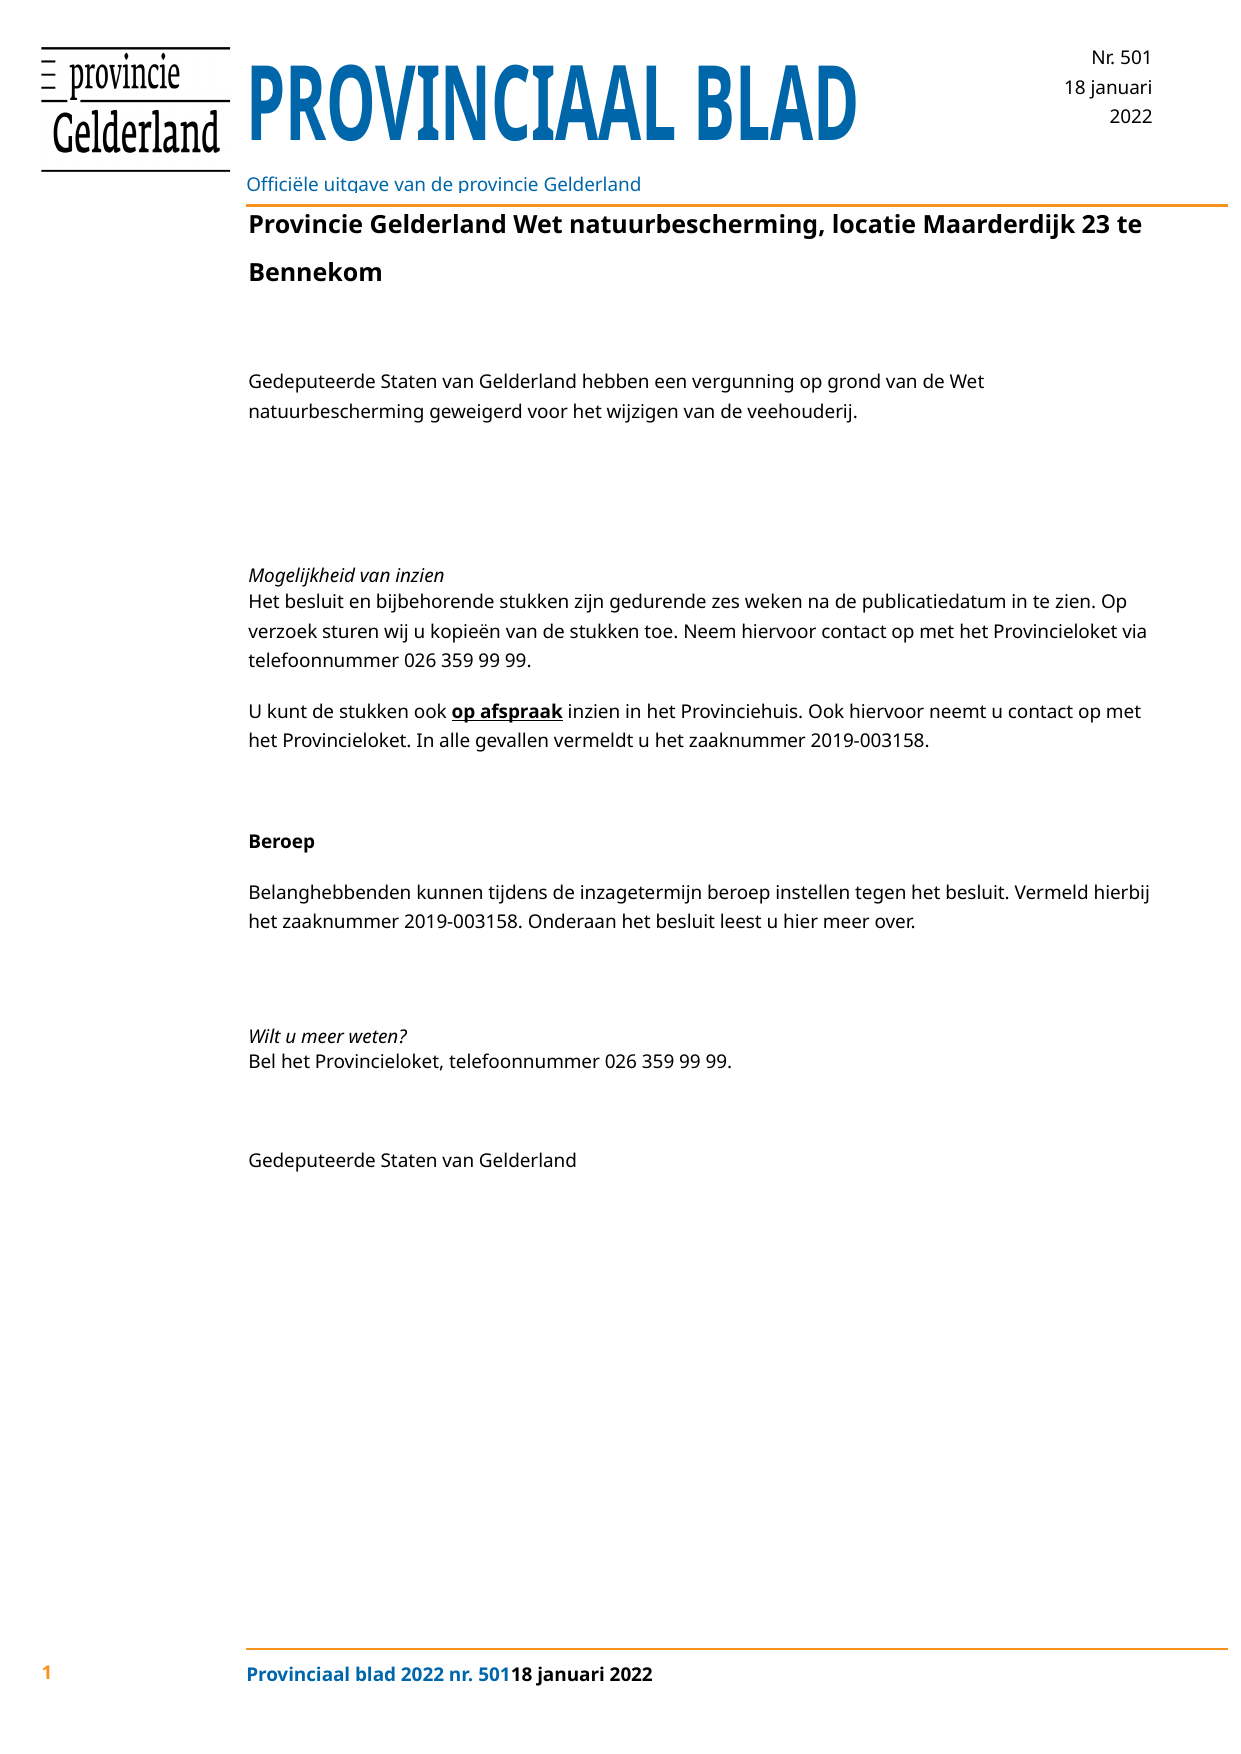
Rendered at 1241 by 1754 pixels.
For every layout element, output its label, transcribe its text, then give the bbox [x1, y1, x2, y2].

text Mogelijkheid van inzien [248, 563, 1152, 588]
text Het besluit en bijbehorende stukken zijn gedurende zes weken na de publicatiedatum in te zien. Op verzoek sturen wij u kopieën van de stukken toe. Neem hiervoor contact op met het Provincieloket via telefoonnummer 026 359 99 99. [248, 588, 1152, 673]
text U kunt de stukken ook op afspraak inzien in het Provinciehuis. Ook hiervoor neemt u contact op met het Provincieloket. In alle gevallen vermeldt u het zaaknummer 2019-003158. [248, 698, 1152, 753]
text Beroep [248, 828, 1152, 854]
text Gedeputeerde Staten van Gelderland [248, 1147, 1152, 1172]
text Belanghebbenden kunnen tijdens de inzagetermijn beroep instellen tegen het besluit. Vermeld hierbij het zaaknummer 2019-003158. Onderaan het besluit leest u hier meer over. [248, 879, 1152, 934]
text Wilt u meer weten? [248, 1023, 1152, 1048]
text Gedeputeerde Staten van Gelderland hebben een vergunning op grond van de Wet natuurbescherming geweigerd voor het wijzigen van de veehouderij. [248, 368, 1152, 424]
text Provincie Gelderland Wet natuurbescherming, locatie Maarderdijk 23 te Bennekom [248, 207, 1152, 288]
picture [41, 47, 231, 172]
text Bel het Provincieloket, telefoonnummer 026 359 99 99. [248, 1048, 1152, 1074]
